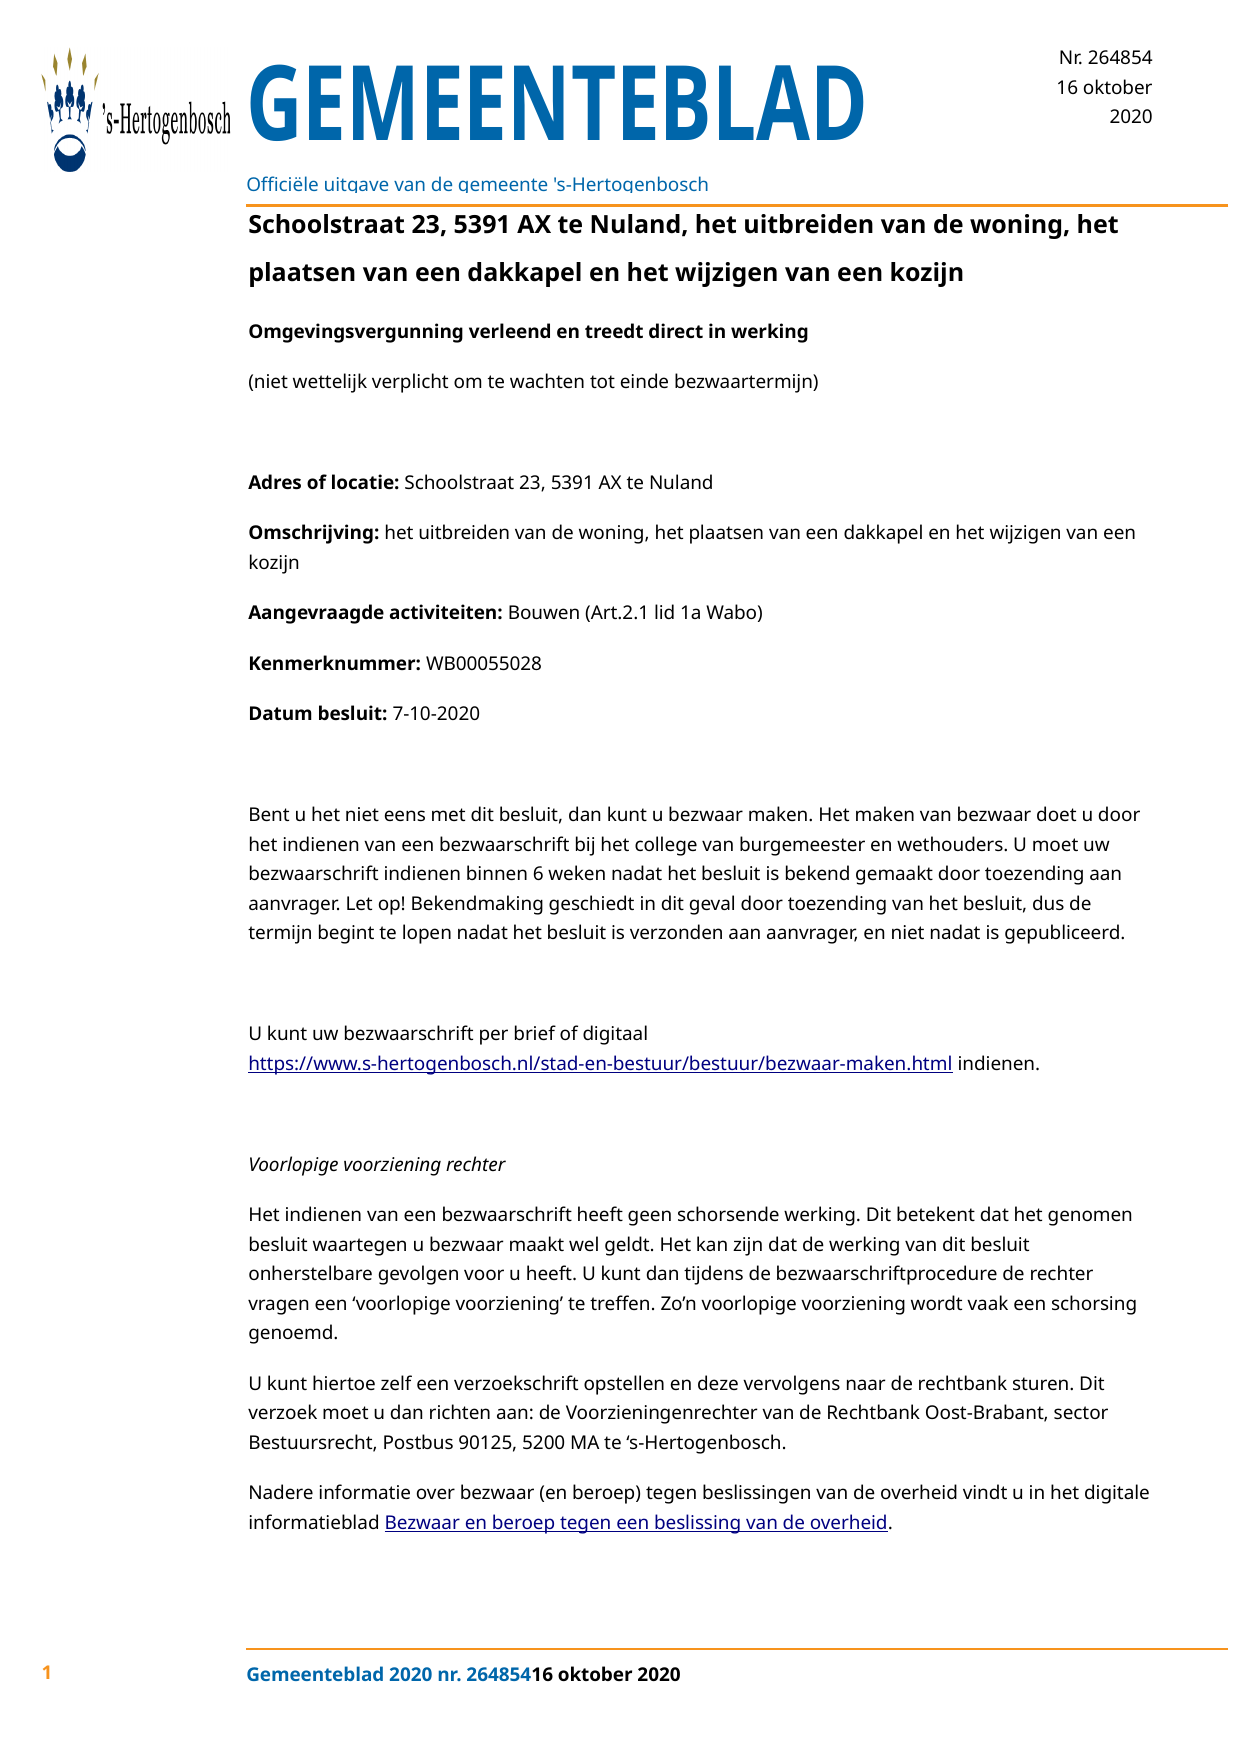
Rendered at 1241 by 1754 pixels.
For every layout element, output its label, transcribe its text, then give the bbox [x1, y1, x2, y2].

text Aangevraagde activiteiten: Bouwen (Art.2.1 lid 1a Wabo) [248, 599, 1152, 625]
picture [41, 47, 231, 172]
text (niet wettelijk verplicht om te wachten tot einde bezwaartermijn) [248, 368, 1152, 394]
text Datum besluit: 7-10-2020 [248, 700, 1152, 726]
text U kunt uw bezwaarschrift per brief of digitaal https://www.s-hertogenbosch.nl/stad-en-bestuur/bestuur/bezwaar-maken.html indienen. [248, 1020, 1152, 1076]
text Omschrijving: het uitbreiden van de woning, het plaatsen van een dakkapel en het wijzigen van een kozijn [248, 519, 1152, 575]
text Adres of locatie: Schoolstraat 23, 5391 AX te Nuland [248, 469, 1152, 495]
text Het indienen van een bezwaarschrift heeft geen schorsende werking. Dit betekent dat het genomen besluit waartegen u bezwaar maakt wel geldt. Het kan zijn dat de werking van dit besluit onherstelbare gevolgen voor u heeft. U kunt dan tijdens de bezwaarschriftprocedure de rechter vragen een ‘voorlopige voorziening’ te treffen. Zo’n voorlopige voorziening wordt vaak een schorsing genoemd. [248, 1201, 1152, 1345]
text Schoolstraat 23, 5391 AX te Nuland, het uitbreiden van de woning, het plaatsen van een dakkapel en het wijzigen van een kozijn [248, 207, 1152, 288]
text U kunt hiertoe zelf een verzoekschrift opstellen en deze vervolgens naar de rechtbank sturen. Dit verzoek moet u dan richten aan: de Voorzieningenrechter van de Rechtbank Oost-Brabant, sector Bestuursrecht, Postbus 90125, 5200 MA te ‘s-Hertogenbosch. [248, 1370, 1152, 1455]
text Voorlopige voorziening rechter [248, 1151, 1152, 1177]
text Kenmerknummer: WB00055028 [248, 650, 1152, 676]
text Omgevingsvergunning verleend en treedt direct in werking [248, 318, 1152, 344]
text Bent u het niet eens met dit besluit, dan kunt u bezwaar maken. Het maken van bezwaar doet u door het indienen van een bezwaarschrift bij het college van burgemeester en wethouders. U moet uw bezwaarschrift indienen binnen 6 weken nadat het besluit is bekend gemaakt door toezending aan aanvrager. Let op! Bekendmaking geschiedt in dit geval door toezending van het besluit, dus de termijn begint te lopen nadat het besluit is verzonden aan aanvrager, en niet nadat is gepubliceerd. [248, 801, 1152, 945]
text Nadere informatie over bezwaar (en beroep) tegen beslissingen van de overheid vindt u in het digitale informatieblad Bezwaar en beroep tegen een beslissing van de overheid. [248, 1479, 1152, 1535]
